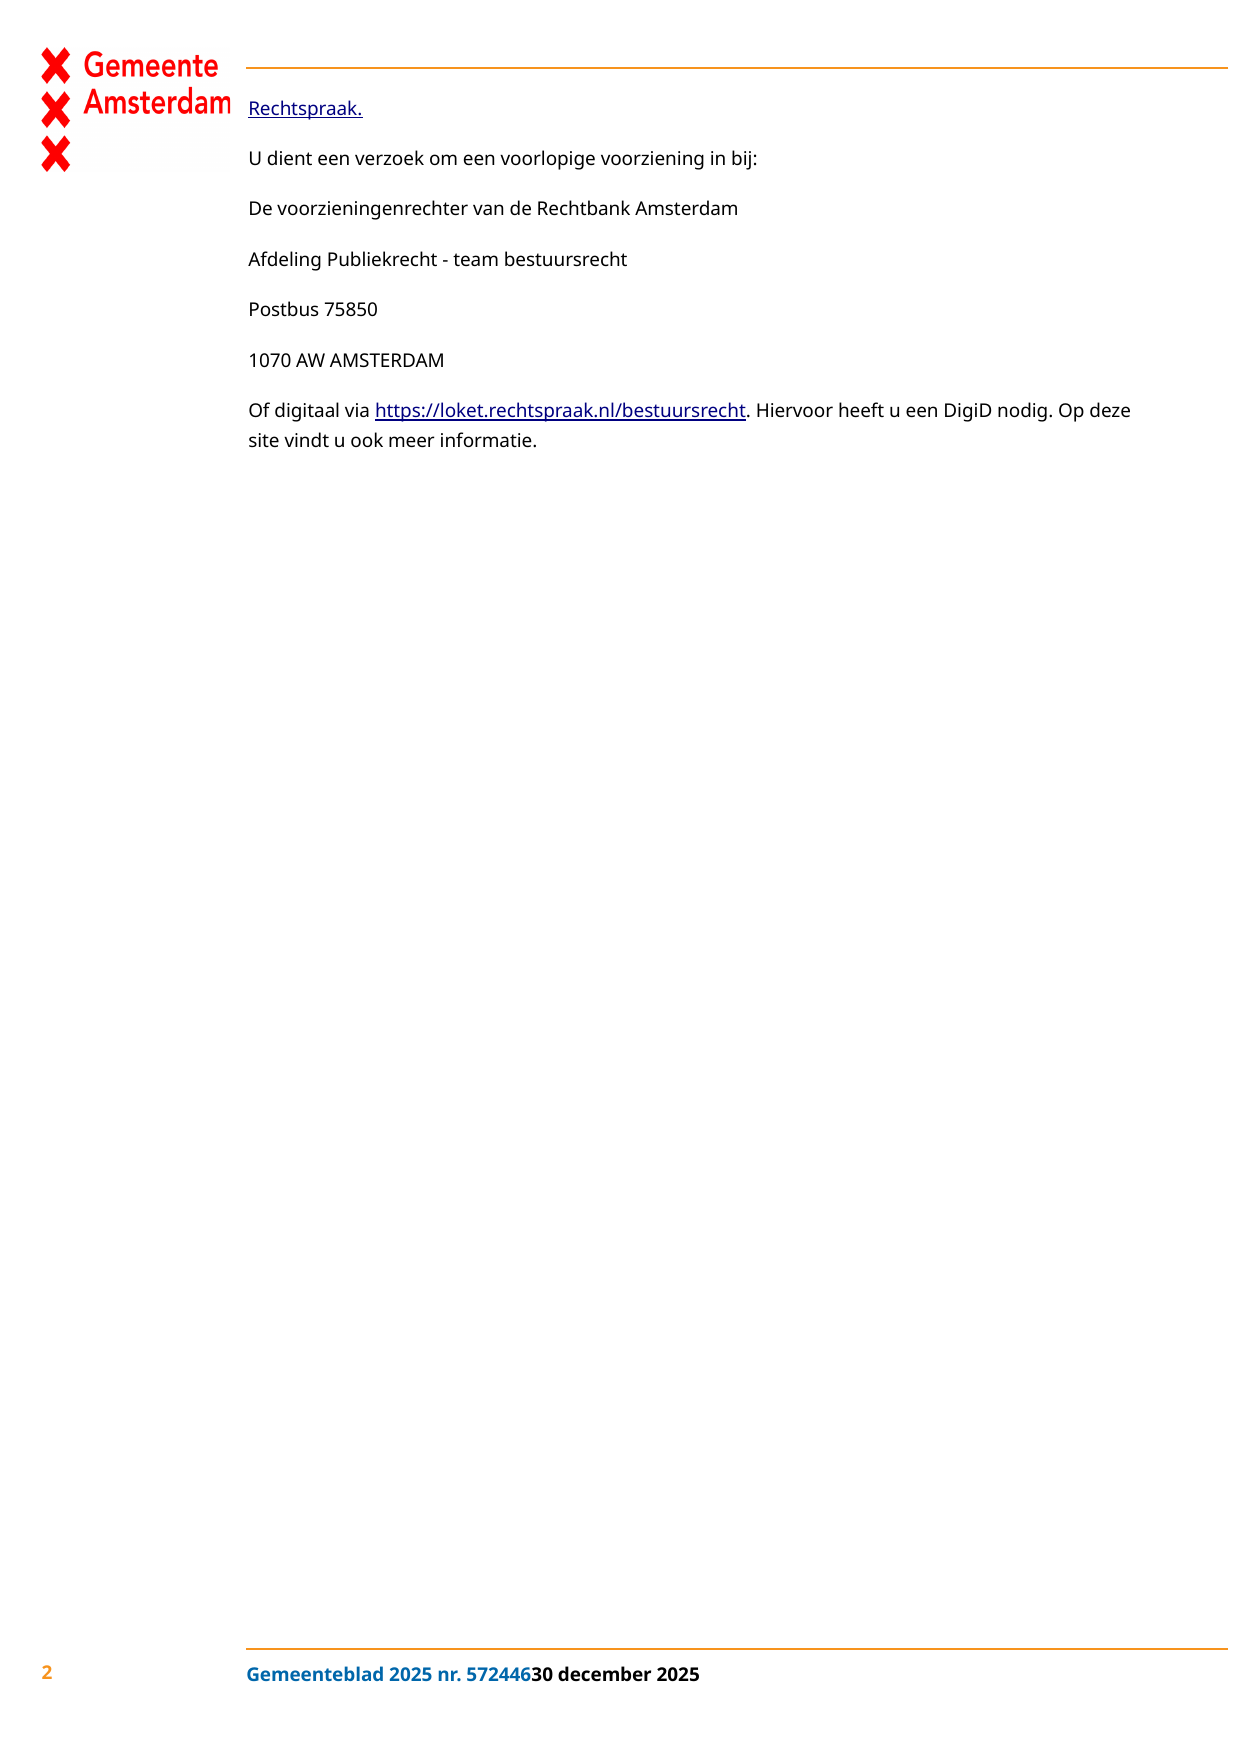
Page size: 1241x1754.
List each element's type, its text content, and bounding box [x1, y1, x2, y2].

text U dient een verzoek om een voorlopige voorziening in bij: [248, 145, 1152, 171]
text De voorzieningenrechter van de Rechtbank Amsterdam [248, 196, 1152, 221]
picture [41, 47, 231, 172]
text Afdeling Publiekrecht - team bestuursrecht [248, 246, 1152, 272]
text 1070 AW AMSTERDAM [248, 347, 1152, 373]
text Of digitaal via https://loket.rechtspraak.nl/bestuursrecht. Hiervoor heeft u een DigiD nodig. Op deze site vindt u ook meer informatie. [248, 397, 1152, 453]
text Postbus 75850 [248, 296, 1152, 322]
text Rechtspraak. [248, 95, 1152, 121]
